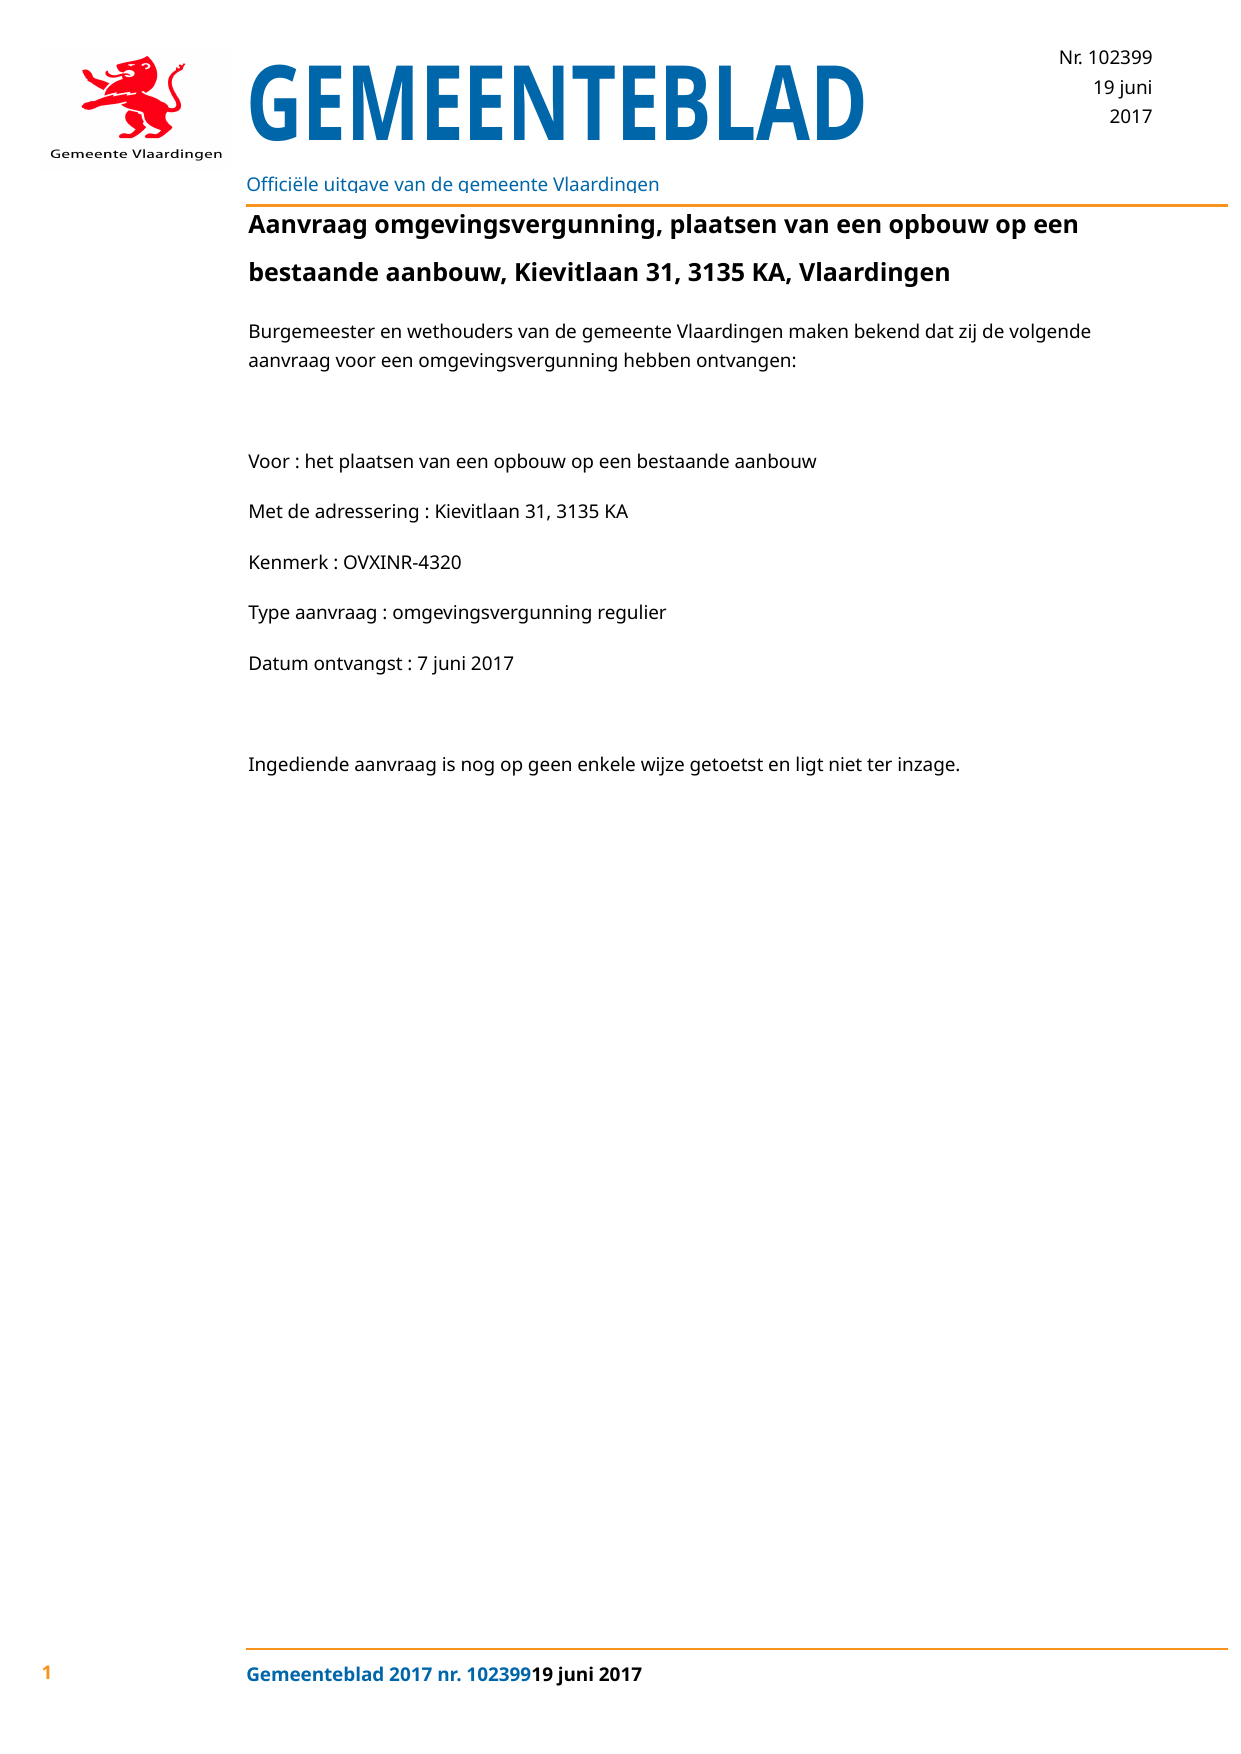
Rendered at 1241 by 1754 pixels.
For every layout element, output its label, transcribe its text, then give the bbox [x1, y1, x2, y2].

text Met de adressering : Kievitlaan 31, 3135 KA [248, 499, 1152, 524]
picture [41, 47, 231, 172]
text Voor : het plaatsen van een opbouw op een bestaande aanbouw [248, 448, 1152, 474]
text Aanvraag omgevingsvergunning, plaatsen van een opbouw op een bestaande aanbouw, Kievitlaan 31, 3135 KA, Vlaardingen [248, 207, 1152, 288]
text Burgemeester en wethouders van de gemeente Vlaardingen maken bekend dat zij de volgende aanvraag voor een omgevingsvergunning hebben ontvangen: [248, 318, 1152, 373]
text Kenmerk : OVXINR-4320 [248, 549, 1152, 575]
text Type aanvraag : omgevingsvergunning regulier [248, 599, 1152, 625]
text Datum ontvangst : 7 juni 2017 [248, 650, 1152, 676]
text Ingediende aanvraag is nog op geen enkele wijze getoetst en ligt niet ter inzage. [248, 751, 1152, 777]
